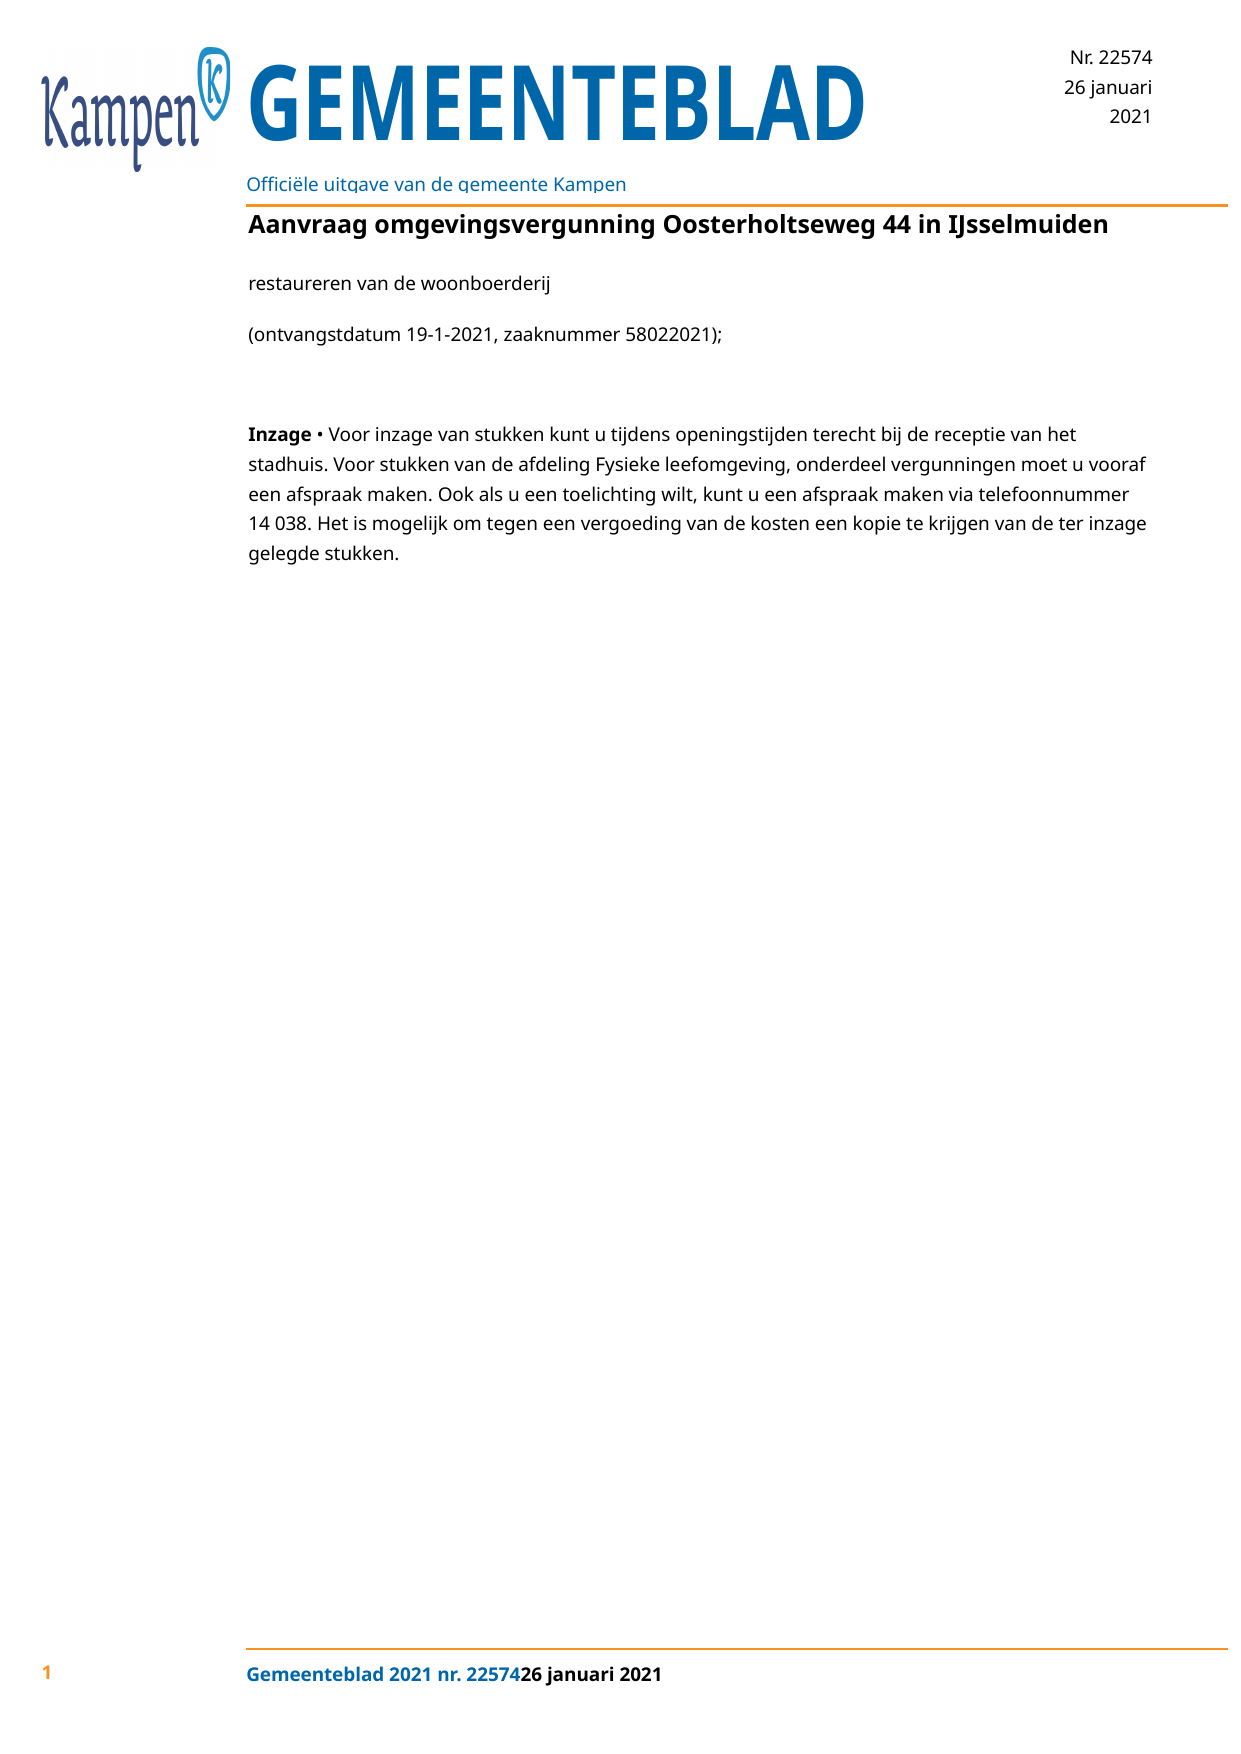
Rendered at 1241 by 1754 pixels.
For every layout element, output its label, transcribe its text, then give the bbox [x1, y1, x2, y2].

text (ontvangstdatum 19-1-2021, zaaknummer 58022021); [248, 321, 1152, 346]
picture [41, 47, 231, 172]
text restaureren van de woonboerderij [248, 270, 1152, 296]
text Inzage • Voor inzage van stukken kunt u tijdens openingstijden terecht bij de receptie van het stadhuis. Voor stukken van de afdeling Fysieke leefomgeving, onderdeel vergunningen moet u vooraf een afspraak maken. Ook als u een toelichting wilt, kunt u een afspraak maken via telefoonnummer 14 038. Het is mogelijk om tegen een vergoeding van de kosten een kopie te krijgen van de ter inzage gelegde stukken. [248, 422, 1152, 566]
text Aanvraag omgevingsvergunning Oosterholtseweg 44 in IJsselmuiden [248, 207, 1152, 241]
